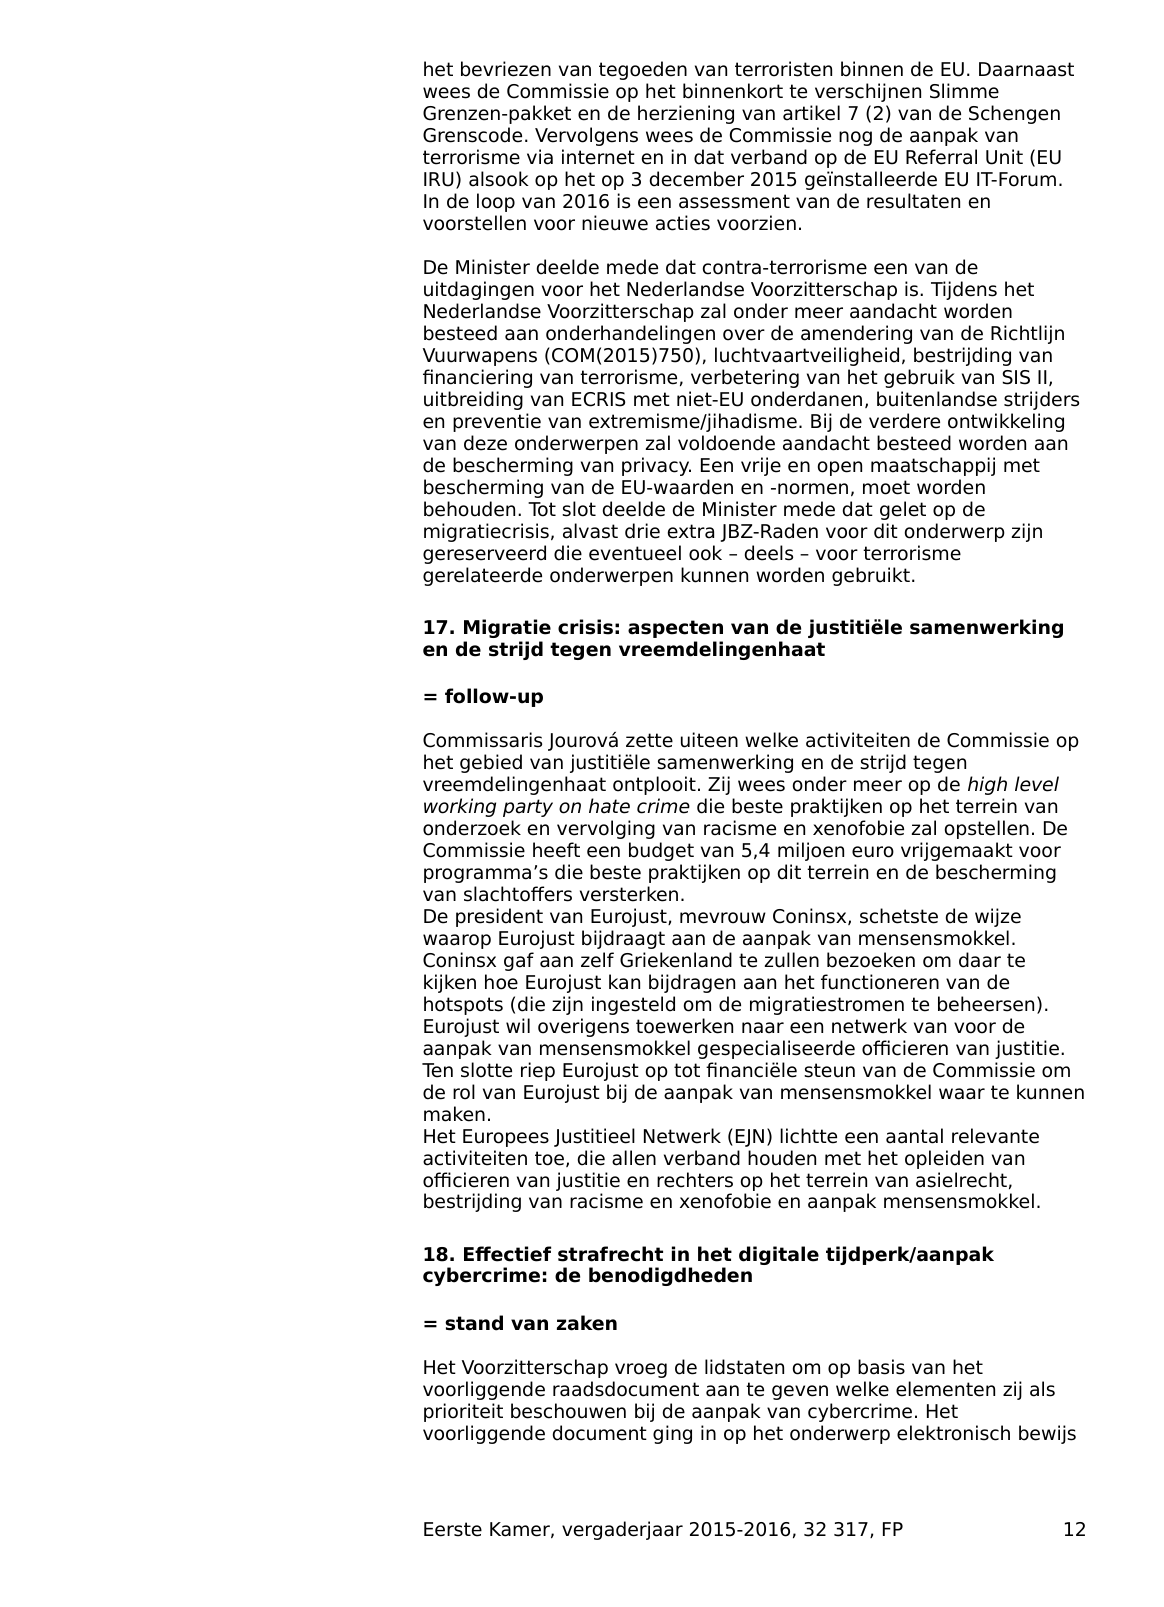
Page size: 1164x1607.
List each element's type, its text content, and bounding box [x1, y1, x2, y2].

text = follow-up [422, 686, 1087, 708]
text Het Voorzitterschap vroeg de lidstaten om op basis van het voorliggende raadsdocument aan te geven welke elementen zij als prioriteit beschouwen bij de aanpak van cybercrime. Het voorliggende document ging in op het onderwerp elektronisch bewijs [422, 1357, 1087, 1444]
text Het Europees Justitieel Netwerk (EJN) lichtte een aantal relevante activiteiten toe, die allen verband houden met het opleiden van officieren van justitie en rechters op het terrein van asielrecht, bestrijding van racisme en xenofobie en aanpak mensensmokkel. [422, 1126, 1087, 1213]
text het bevriezen van tegoeden van terroristen binnen de EU. Daarnaast wees de Commissie op het binnenkort te verschijnen Slimme Grenzen-pakket en de herziening van artikel 7 (2) van de Schengen Grenscode. Vervolgens wees de Commissie nog de aanpak van terrorisme via internet en in dat verband op de EU Referral Unit (EU IRU) alsook op het op 3 december 2015 geïnstalleerde EU IT-Forum. In de loop van 2016 is een assessment van de resultaten en voorstellen voor nieuwe acties voorzien. [422, 59, 1087, 235]
text De Minister deelde mede dat contra-terrorisme een van de uitdagingen voor het Nederlandse Voorzitterschap is. Tijdens het Nederlandse Voorzitterschap zal onder meer aandacht worden besteed aan onderhandelingen over de amendering van de Richtlijn Vuurwapens (COM(2015)750), luchtvaartveiligheid, bestrijding van financiering van terrorisme, verbetering van het gebruik van SIS II, uitbreiding van ECRIS met niet-EU onderdanen, buitenlandse strijders en preventie van extremisme/jihadisme. Bij de verdere ontwikkeling van deze onderwerpen zal voldoende aandacht besteed worden aan de bescherming van privacy. Een vrije en open maatschappij met bescherming van de EU-waarden en -normen, moet worden behouden. Tot slot deelde de Minister mede dat gelet op de migratiecrisis, alvast drie extra JBZ-Raden voor dit onderwerp zijn gereserveerd die eventueel ook – deels – voor terrorisme gerelateerde onderwerpen kunnen worden gebruikt. [422, 257, 1087, 587]
text De president van Eurojust, mevrouw Coninsx, schetste de wijze waarop Eurojust bijdraagt aan de aanpak van mensensmokkel. Coninsx gaf aan zelf Griekenland te zullen bezoeken om daar te kijken hoe Eurojust kan bijdragen aan het functioneren van de hotspots (die zijn ingesteld om de migratiestromen te beheersen). Eurojust wil overigens toewerken naar een netwerk van voor de aanpak van mensensmokkel gespecialiseerde officieren van justitie. Ten slotte riep Eurojust op tot financiële steun van de Commissie om de rol van Eurojust bij de aanpak van mensensmokkel waar te kunnen maken. [422, 906, 1087, 1126]
subtitle 18. Effectief strafrecht in het digitale tijdperk/aanpak cybercrime: de benodigdheden [422, 1243, 1087, 1287]
text Commissaris Jourová zette uiteen welke activiteiten de Commissie op het gebied van justitiële samenwerking en de strijd tegen vreemdelingenhaat ontplooit. Zij wees onder meer op de high level working party on hate crime die beste praktijken op het terrein van onderzoek en vervolging van racisme en xenofobie zal opstellen. De Commissie heeft een budget van 5,4 miljoen euro vrijgemaakt voor programma’s die beste praktijken op dit terrein en de bescherming van slachtoffers versterken. [422, 730, 1087, 906]
subtitle 17. Migratie crisis: aspecten van de justitiële samenwerking en de strijd tegen vreemdelingenhaat [422, 617, 1087, 661]
text = stand van zaken [422, 1312, 1087, 1334]
